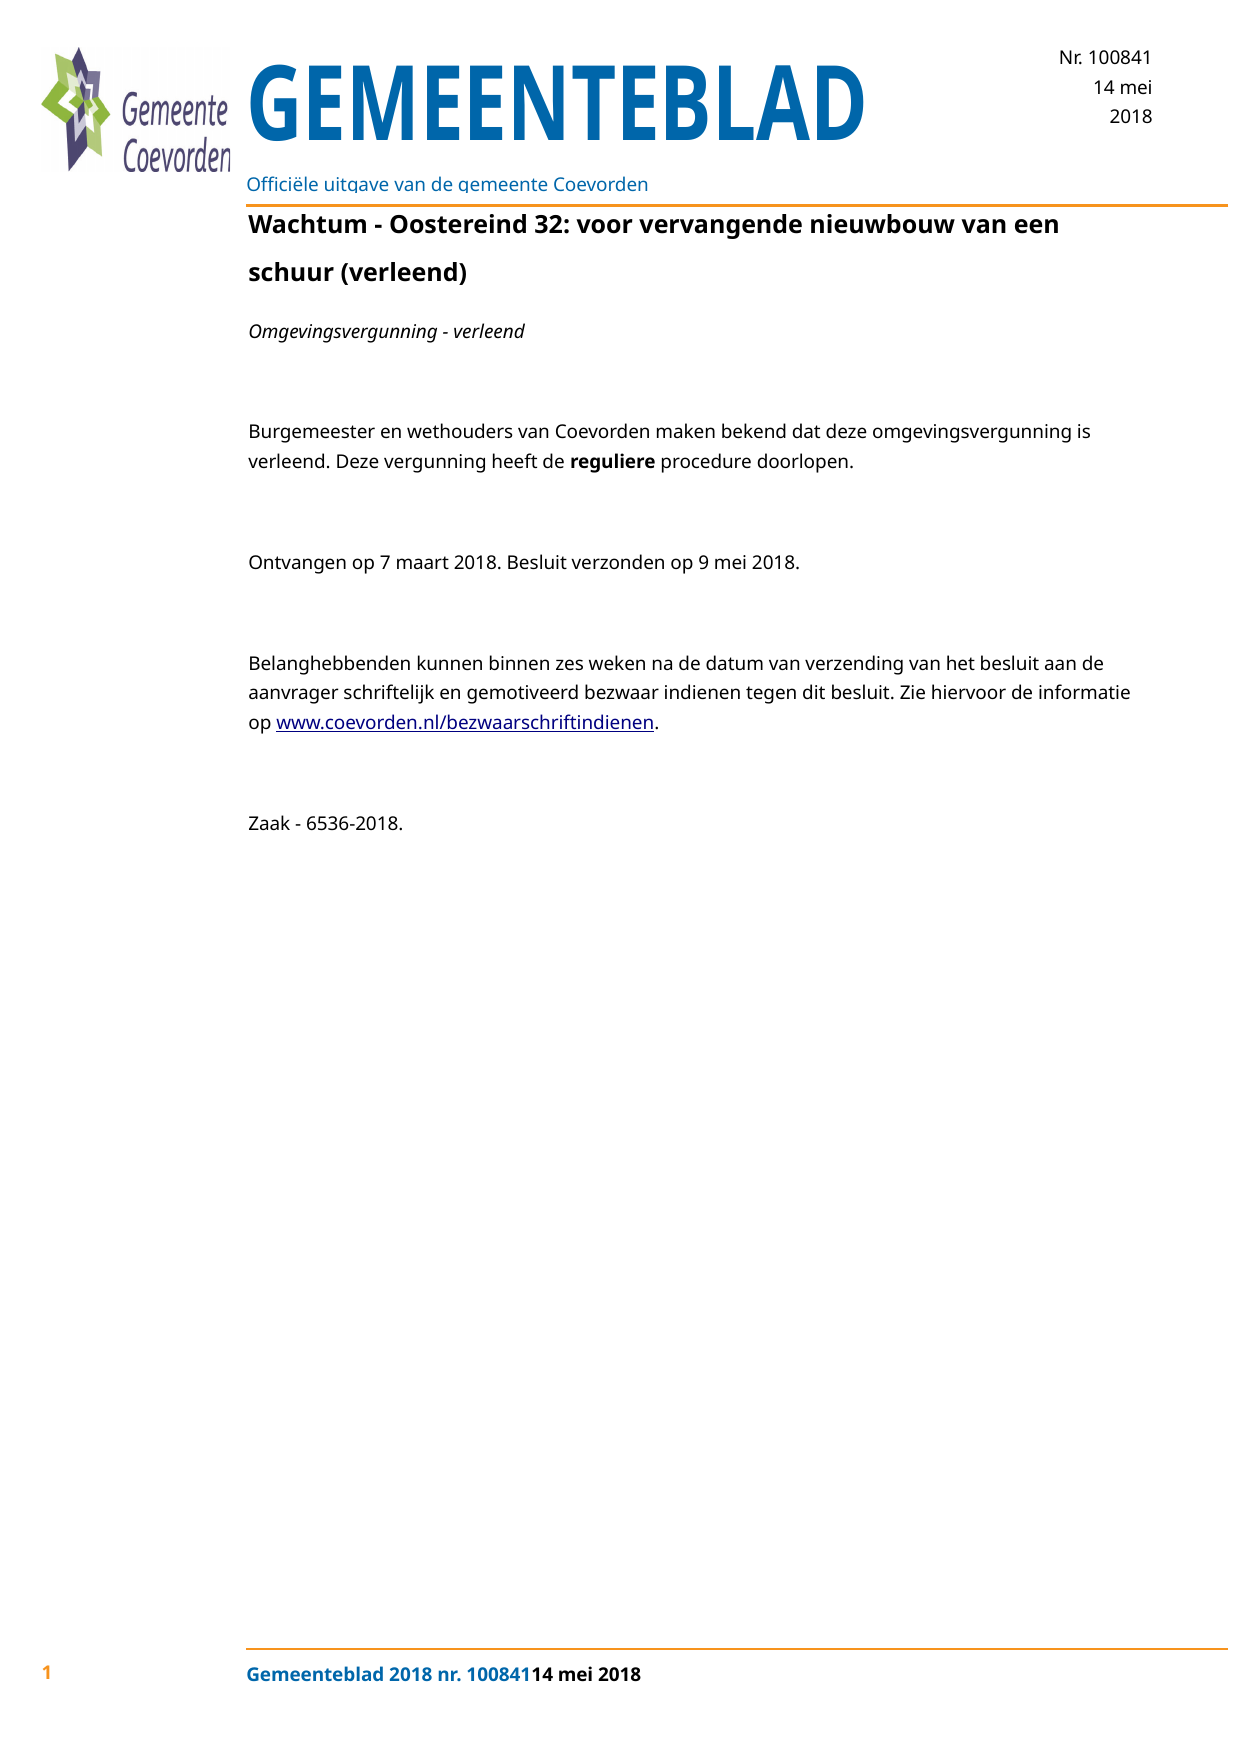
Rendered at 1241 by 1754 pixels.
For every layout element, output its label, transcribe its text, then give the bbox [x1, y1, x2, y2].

text Belanghebbenden kunnen binnen zes weken na de datum van verzending van het besluit aan de aanvrager schriftelijk en gemotiveerd bezwaar indienen tegen dit besluit. Zie hiervoor de informatie op www.coevorden.nl/bezwaarschriftindienen. [248, 650, 1152, 735]
picture [41, 47, 231, 172]
text Ontvangen op 7 maart 2018. Besluit verzonden op 9 mei 2018. [248, 549, 1152, 575]
text Burgemeester en wethouders van Coevorden maken bekend dat deze omgevingsvergunning is verleend. Deze vergunning heeft de reguliere procedure doorlopen. [248, 419, 1152, 474]
text Omgevingsvergunning - verleend [248, 318, 1152, 344]
text Zaak - 6536-2018. [248, 810, 1152, 836]
text Wachtum - Oostereind 32: voor vervangende nieuwbouw van een schuur (verleend) [248, 207, 1152, 288]
